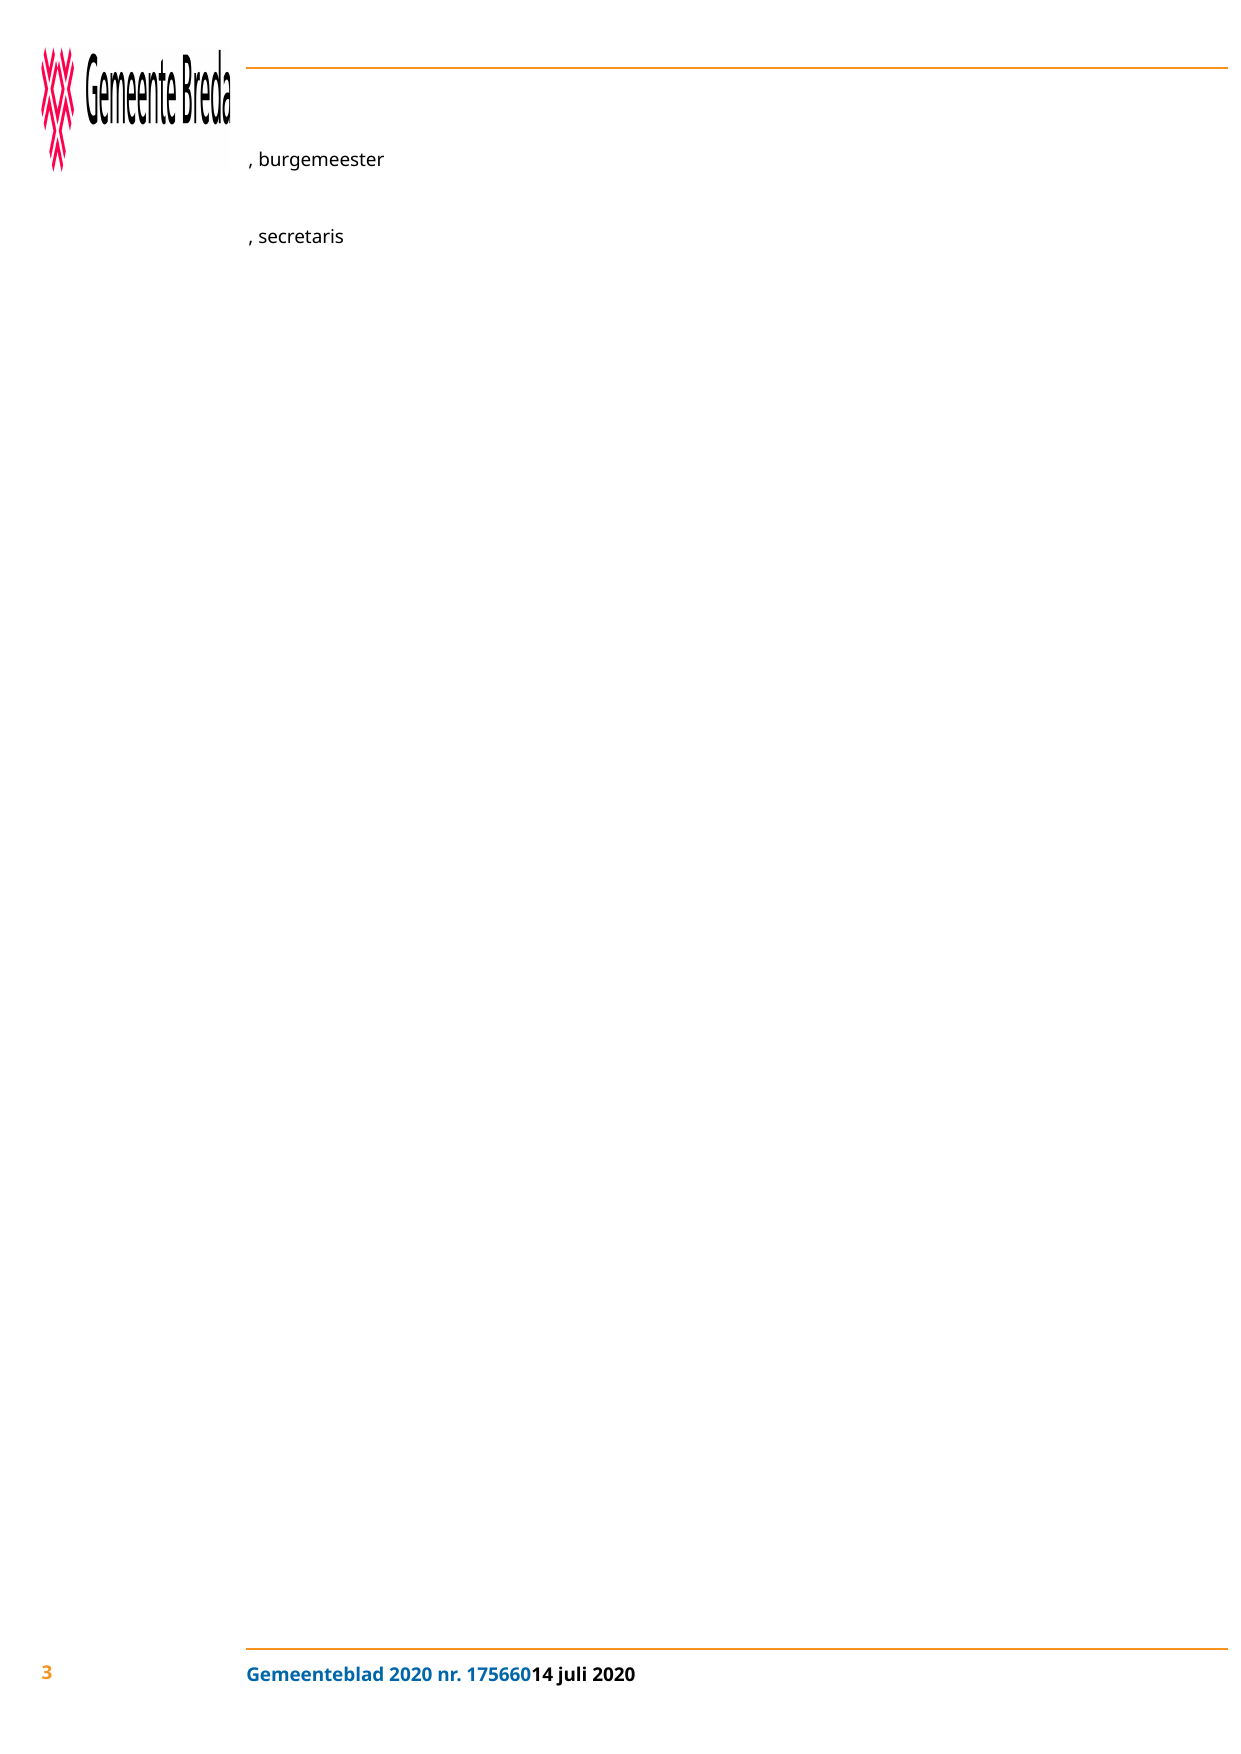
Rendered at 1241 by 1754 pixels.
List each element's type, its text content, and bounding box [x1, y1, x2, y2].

text , burgemeester [248, 146, 1152, 172]
text , secretaris [248, 223, 1152, 249]
picture [41, 47, 231, 172]
